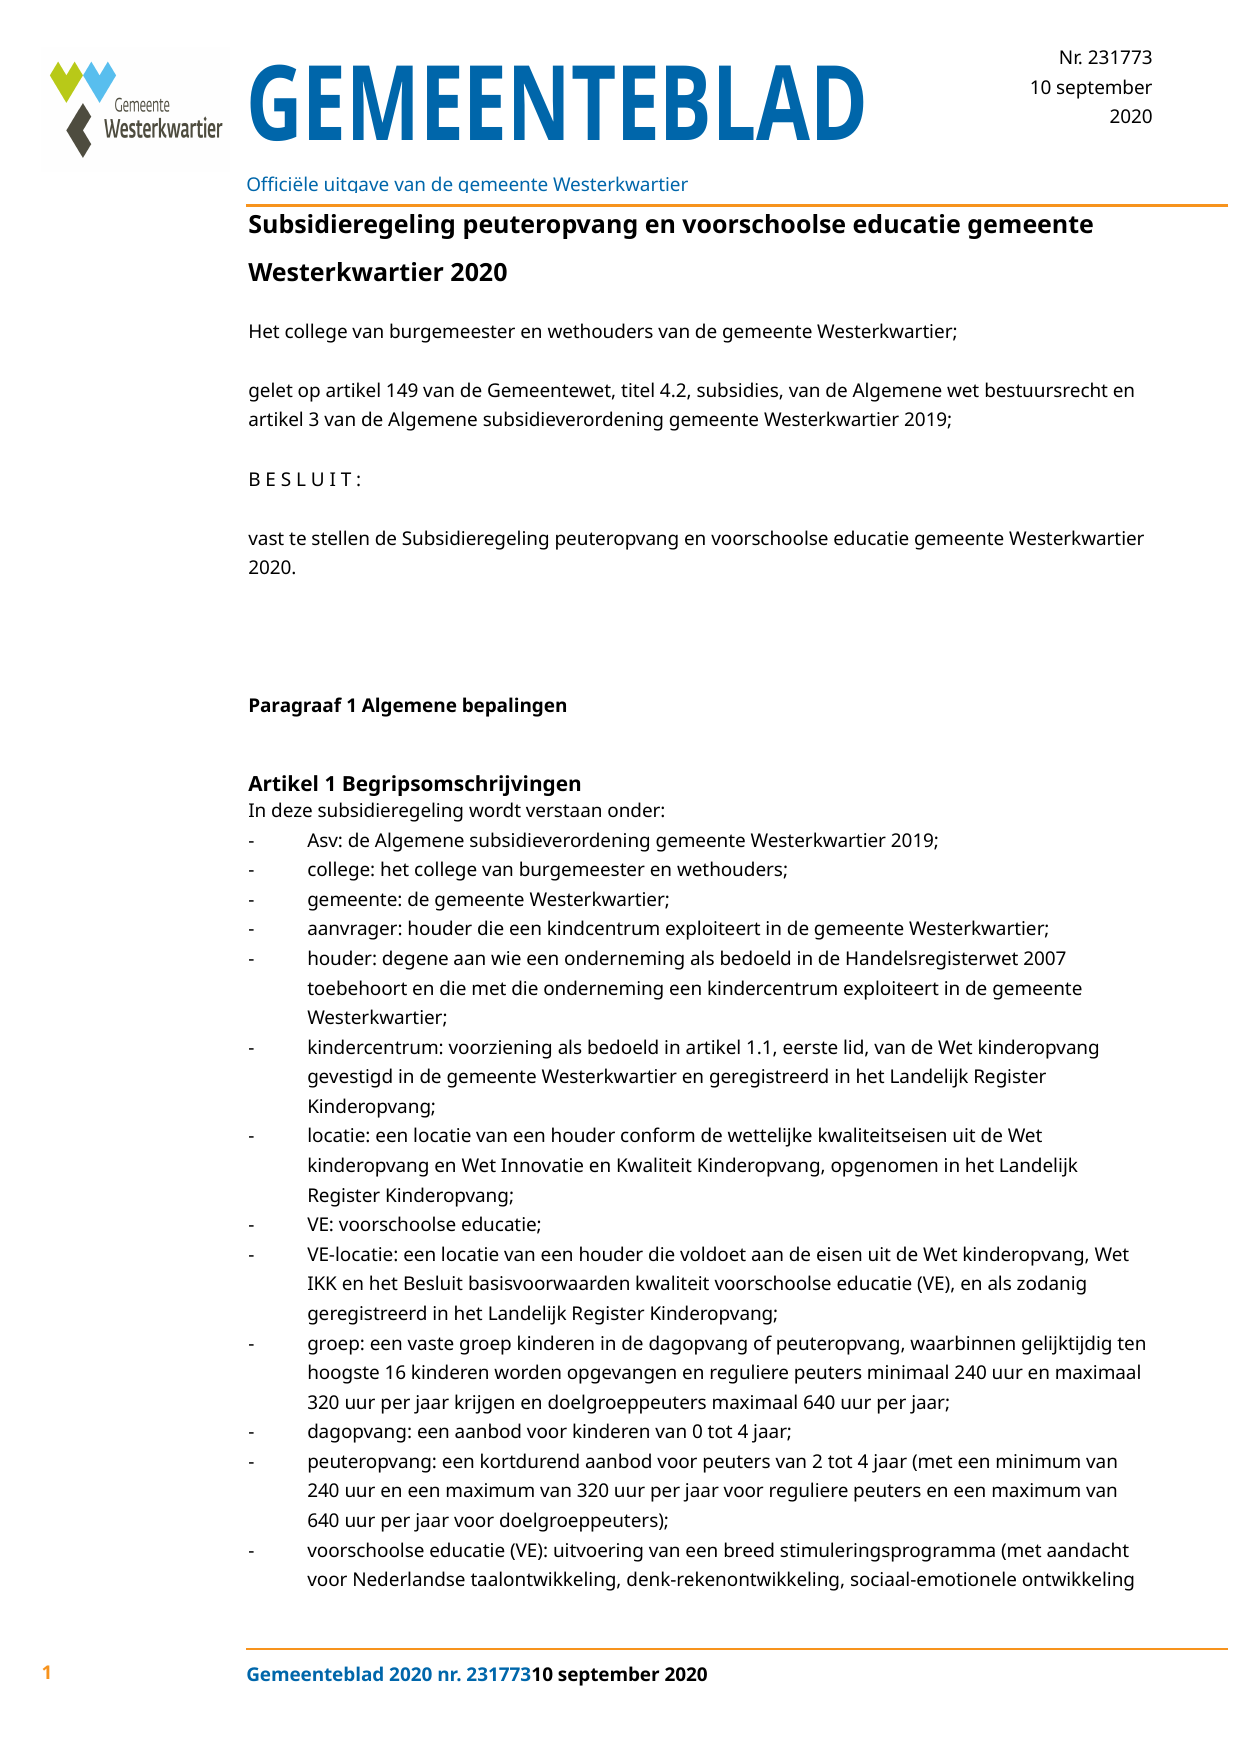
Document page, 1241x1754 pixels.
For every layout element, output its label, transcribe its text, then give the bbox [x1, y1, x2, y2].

list aanvrager: houder die een kindcentrum exploiteert in de gemeente Westerkwartier; [248, 916, 1152, 941]
text In deze subsidieregeling wordt verstaan onder: [248, 797, 1152, 823]
list Asv: de Algemene subsidieverordening gemeente Westerkwartier 2019; [248, 827, 1152, 852]
list VE-locatie: een locatie van een houder die voldoet aan de eisen uit de Wet kinderopvang, Wet IKK en het Besluit basisvoorwaarden kwaliteit voorschoolse educatie (VE), en als zodanig geregistreerd in het Landelijk Register Kinderopvang; [248, 1241, 1152, 1326]
list peuteropvang: een kortdurend aanbod voor peuters van 2 tot 4 jaar (met een minimum van 240 uur en een maximum van 320 uur per jaar voor reguliere peuters en een maximum van 640 uur per jaar voor doelgroeppeuters); [248, 1448, 1152, 1533]
text Artikel 1 Begripsomschrijvingen [248, 769, 1152, 797]
list dagopvang: een aanbod voor kinderen van 0 tot 4 jaar; [248, 1418, 1152, 1444]
text vast te stellen de Subsidieregeling peuteropvang en voorschoolse educatie gemeente Westerkwartier 2020. [248, 525, 1152, 580]
list voorschoolse educatie (VE): uitvoering van een breed stimuleringsprogramma (met aandacht voor Nederlandse taalontwikkeling, denk-rekenontwikkeling, sociaal-emotionele ontwikkeling [248, 1537, 1152, 1592]
list groep: een vaste groep kinderen in de dagopvang of peuteropvang, waarbinnen gelijktijdig ten hoogste 16 kinderen worden opgevangen en reguliere peuters minimaal 240 uur en maximaal 320 uur per jaar krijgen en doelgroeppeuters maximaal 640 uur per jaar; [248, 1330, 1152, 1414]
list VE: voorschoolse educatie; [248, 1211, 1152, 1237]
text Subsidieregeling peuteropvang en voorschoolse educatie gemeente Westerkwartier 2020 [248, 207, 1152, 288]
list locatie: een locatie van een houder conform de wettelijke kwaliteitseisen uit de Wet kinderopvang en Wet Innovatie en Kwaliteit Kinderopvang, opgenomen in het Landelijk Register Kinderopvang; [248, 1123, 1152, 1207]
list gemeente: de gemeente Westerkwartier; [248, 886, 1152, 912]
list kindercentrum: voorziening als bedoeld in artikel 1.1, eerste lid, van de Wet kinderopvang gevestigd in de gemeente Westerkwartier en geregistreerd in het Landelijk Register Kinderopvang; [248, 1034, 1152, 1119]
list houder: degene aan wie een onderneming als bedoeld in de Handelsregisterwet 2007 toebehoort en die met die onderneming een kindercentrum exploiteert in de gemeente Westerkwartier; [248, 945, 1152, 1030]
list college: het college van burgemeester en wethouders; [248, 856, 1152, 882]
text Paragraaf 1 Algemene bepalingen [248, 693, 1152, 718]
text Het college van burgemeester en wethouders van de gemeente Westerkwartier; [248, 318, 1152, 344]
text gelet op artikel 149 van de Gemeentewet, titel 4.2, subsidies, van de Algemene wet bestuursrecht en artikel 3 van de Algemene subsidieverordening gemeente Westerkwartier 2019; [248, 377, 1152, 432]
picture [41, 47, 231, 172]
text B E S L U I T : [248, 466, 1152, 492]
